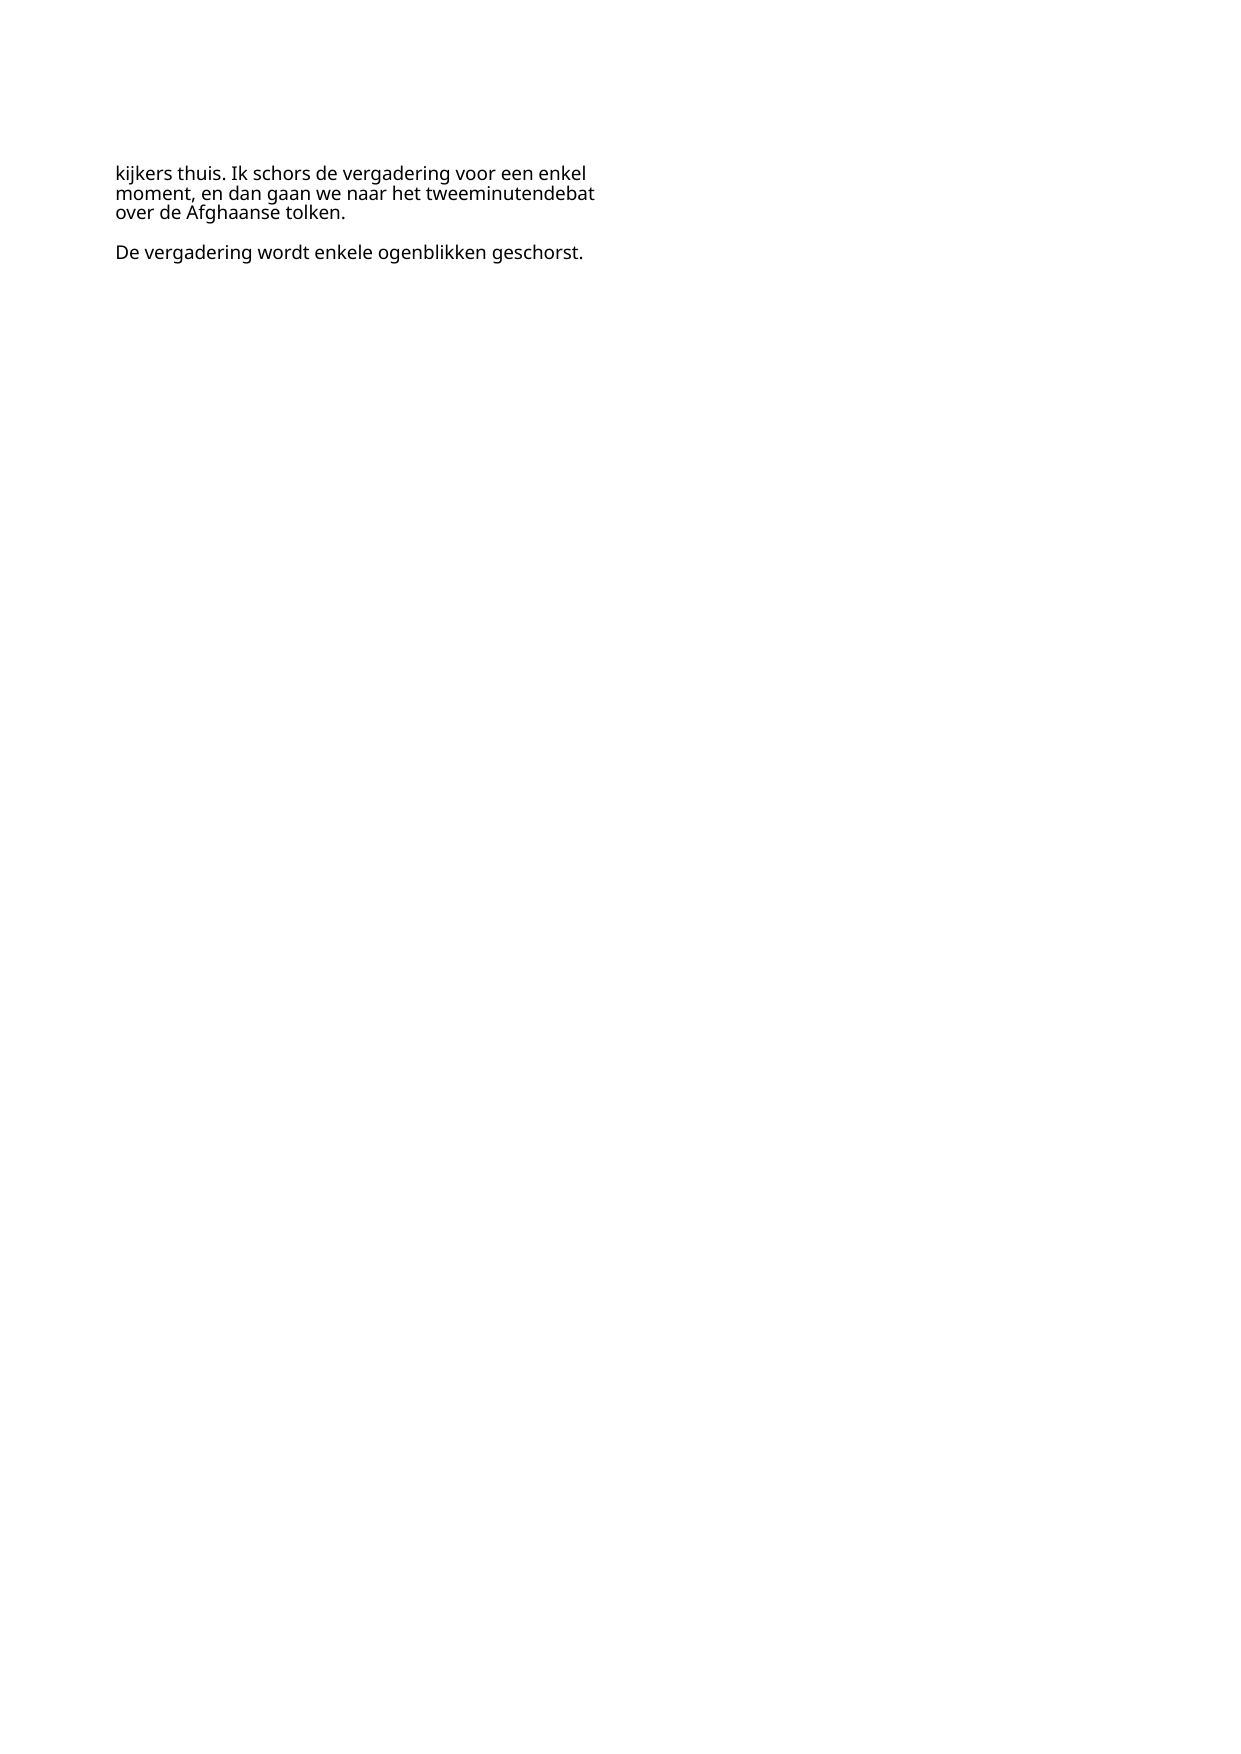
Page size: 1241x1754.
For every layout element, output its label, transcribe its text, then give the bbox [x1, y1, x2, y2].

text De vergadering wordt enkele ogenblikken geschorst. [115, 244, 605, 263]
text kijkers thuis. Ik schors de vergadering voor een enkel moment, en dan gaan we naar het tweeminutendebat over de Afghaanse tolken. [115, 165, 605, 223]
